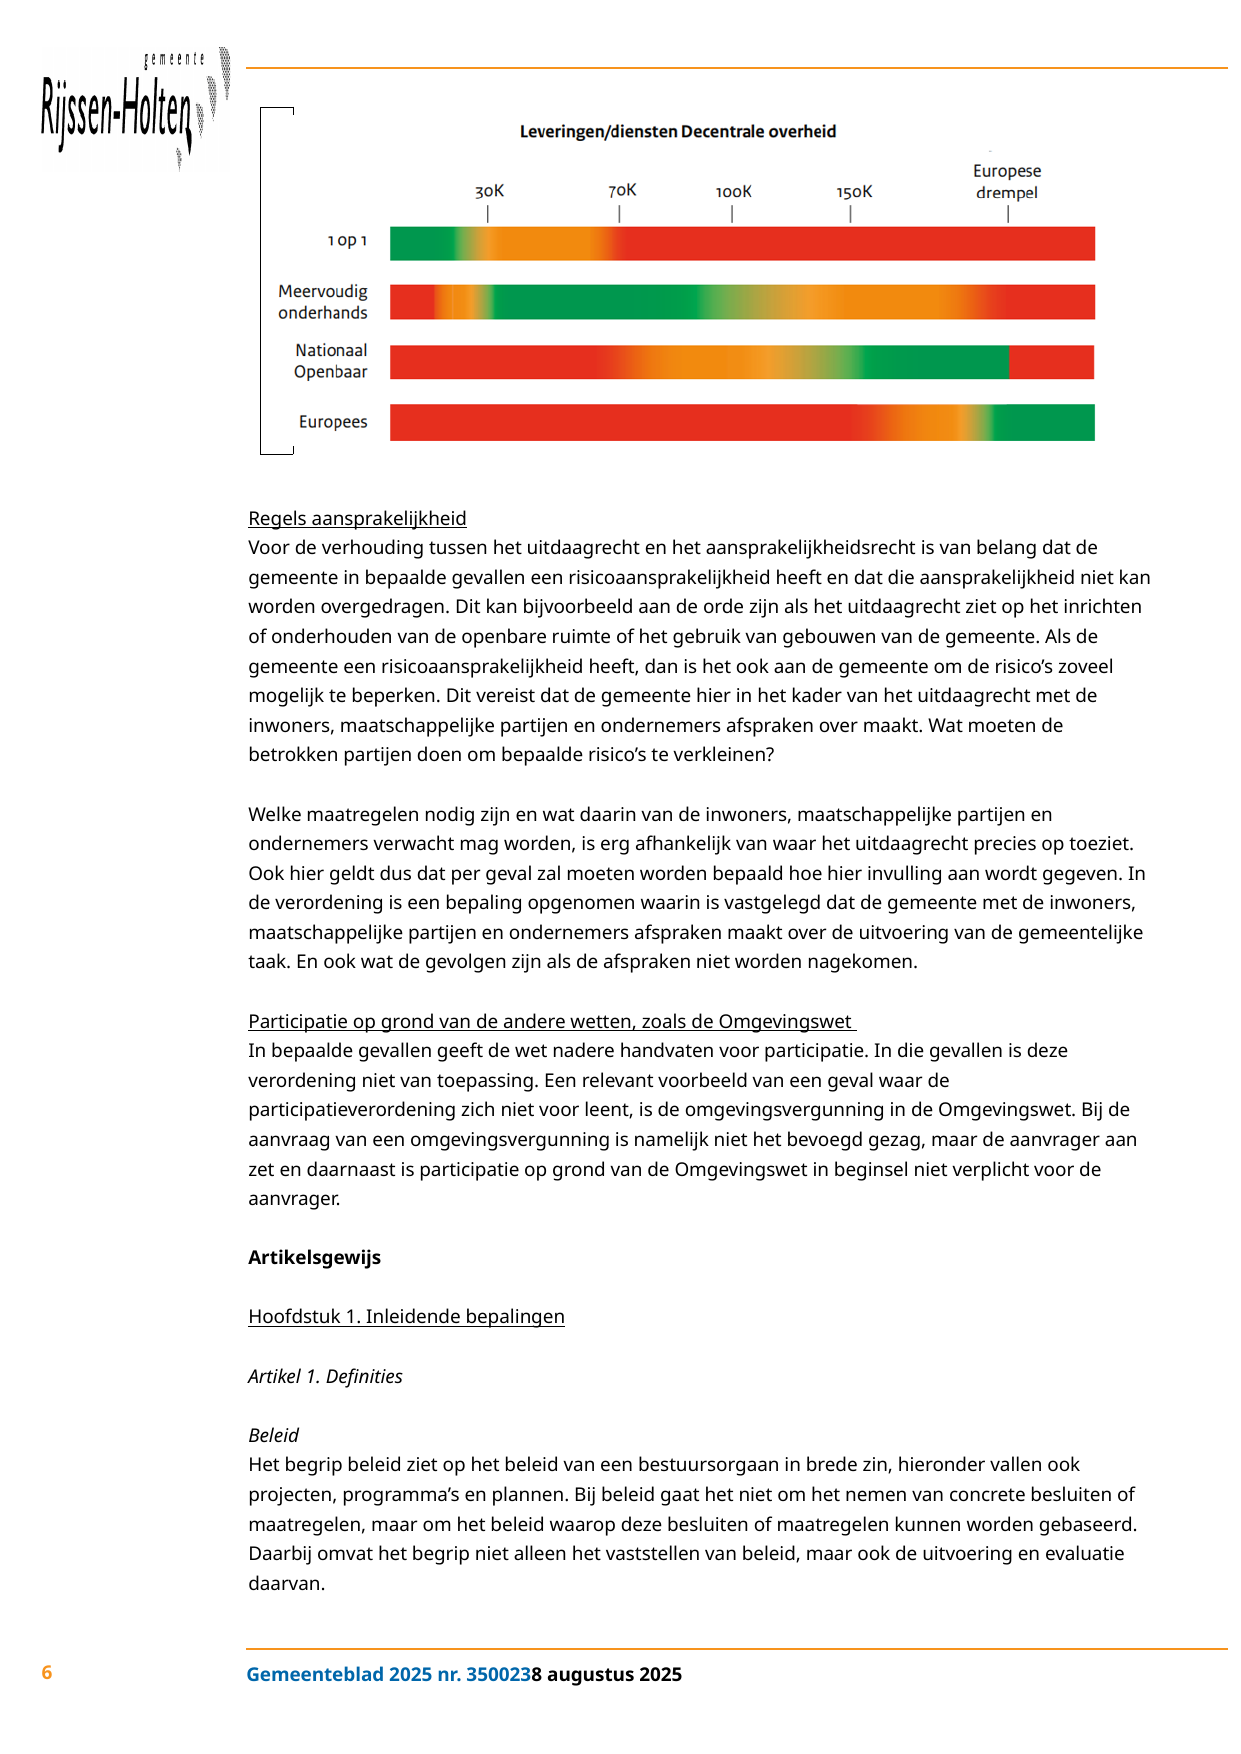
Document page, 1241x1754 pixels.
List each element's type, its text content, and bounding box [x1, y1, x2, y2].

picture [268, 115, 1096, 446]
text Beleid [248, 1422, 1152, 1448]
text Het begrip beleid ziet op het beleid van een bestuursorgaan in brede zin, hieronder vallen ook projecten, programma’s en plannen. Bij beleid gaat het niet om het nemen van concrete besluiten of maatregelen, maar om het beleid waarop deze besluiten of maatregelen kunnen worden gebaseerd. Daarbij omvat het begrip niet alleen het vaststellen van beleid, maar ook de uitvoering en evaluatie daarvan. [248, 1452, 1152, 1596]
text Regels aansprakelijkheid [248, 505, 1152, 531]
picture [41, 47, 231, 172]
text Participatie op grond van de andere wetten, zoals de Omgevingswet [248, 1008, 1152, 1034]
text Voor de verhouding tussen het uitdaagrecht en het aansprakelijkheidsrecht is van belang dat de gemeente in bepaalde gevallen een risicoaansprakelijkheid heeft en dat die aansprakelijkheid niet kan worden overgedragen. Dit kan bijvoorbeeld aan de orde zijn als het uitdaagrecht ziet op het inrichten of onderhouden van de openbare ruimte of het gebruik van gebouwen van de gemeente. Als de gemeente een risicoaansprakelijkheid heeft, dan is het ook aan de gemeente om de risico’s zoveel mogelijk te beperken. Dit vereist dat de gemeente hier in het kader van het uitdaagrecht met de inwoners, maatschappelijke partijen en ondernemers afspraken over maakt. Wat moeten de betrokken partijen doen om bepaalde risico’s te verkleinen? [248, 534, 1152, 767]
text Artikelsgewijs [248, 1244, 1152, 1270]
text Welke maatregelen nodig zijn en wat daarin van de inwoners, maatschappelijke partijen en ondernemers verwacht mag worden, is erg afhankelijk van waar het uitdaagrecht precies op toeziet. Ook hier geldt dus dat per geval zal moeten worden bepaald hoe hier invulling aan wordt gegeven. In de verordening is een bepaling opgenomen waarin is vastgelegd dat de gemeente met de inwoners, maatschappelijke partijen en ondernemers afspraken maakt over de uitvoering van de gemeentelijke taak. En ook wat de gevolgen zijn als de afspraken niet worden nagekomen. [248, 801, 1152, 974]
text Hoofdstuk 1. Inleidende bepalingen [248, 1304, 1152, 1329]
text In bepaalde gevallen geeft de wet nadere handvaten voor participatie. In die gevallen is deze verordening niet van toepassing. Een relevant voorbeeld van een geval waar de participatieverordening zich niet voor leent, is de omgevingsvergunning in de Omgevingswet. Bij de aanvraag van een omgevingsvergunning is namelijk niet het bevoegd gezag, maar de aanvrager aan zet en daarnaast is participatie op grond van de Omgevingswet in beginsel niet verplicht voor de aanvrager. [248, 1037, 1152, 1211]
text Artikel 1. Definities [248, 1363, 1152, 1389]
